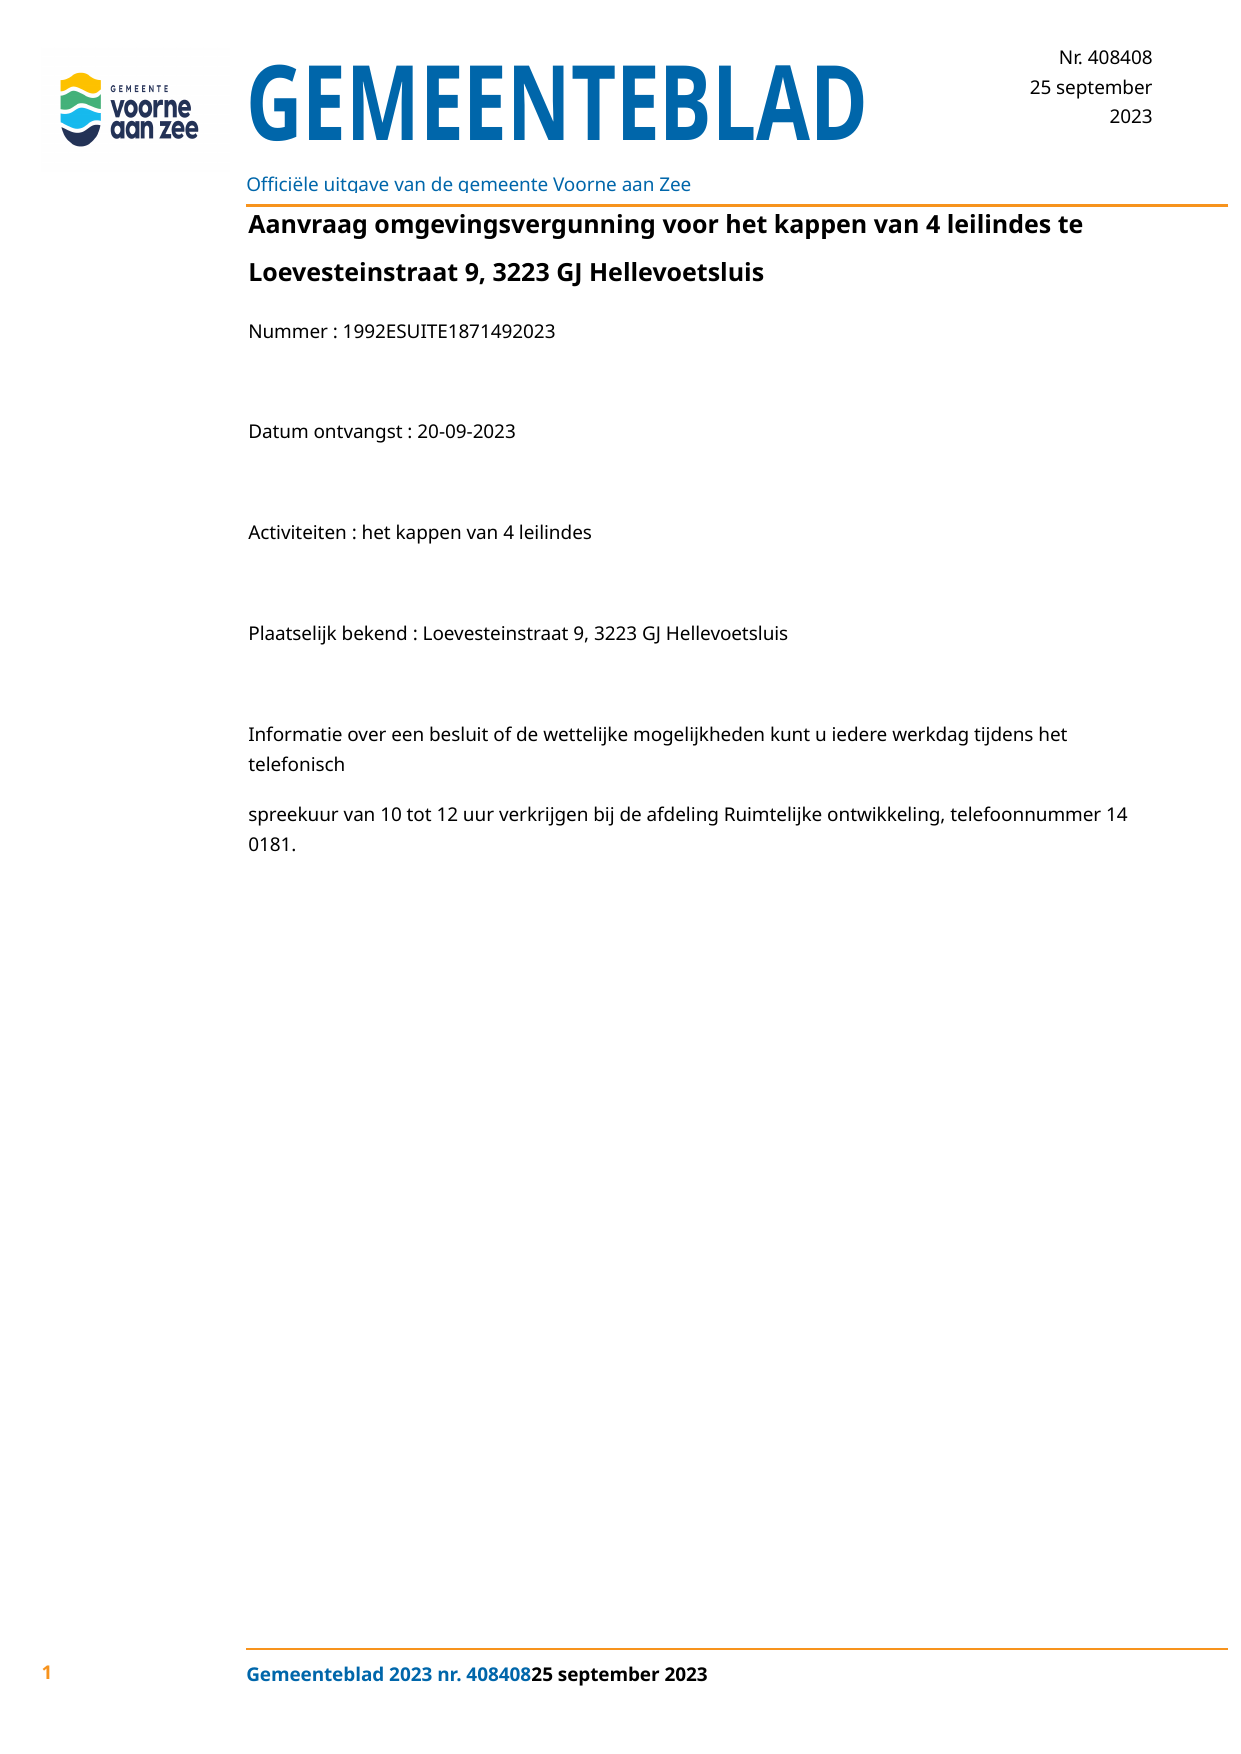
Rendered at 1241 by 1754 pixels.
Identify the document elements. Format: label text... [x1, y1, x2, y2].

text Plaatselijk bekend : Loevesteinstraat 9, 3223 GJ Hellevoetsluis [248, 620, 1152, 646]
text Informatie over een besluit of de wettelijke mogelijkheden kunt u iedere werkdag tijdens het telefonisch [248, 721, 1152, 777]
picture [41, 47, 231, 172]
text Nummer : 1992ESUITE1871492023 [248, 318, 1152, 344]
text Activiteiten : het kappen van 4 leilindes [248, 519, 1152, 545]
text Aanvraag omgevingsvergunning voor het kappen van 4 leilindes te Loevesteinstraat 9, 3223 GJ Hellevoetsluis [248, 207, 1152, 288]
text Datum ontvangst : 20-09-2023 [248, 419, 1152, 444]
text spreekuur van 10 tot 12 uur verkrijgen bij de afdeling Ruimtelijke ontwikkeling, telefoonnummer 14 0181. [248, 801, 1152, 857]
